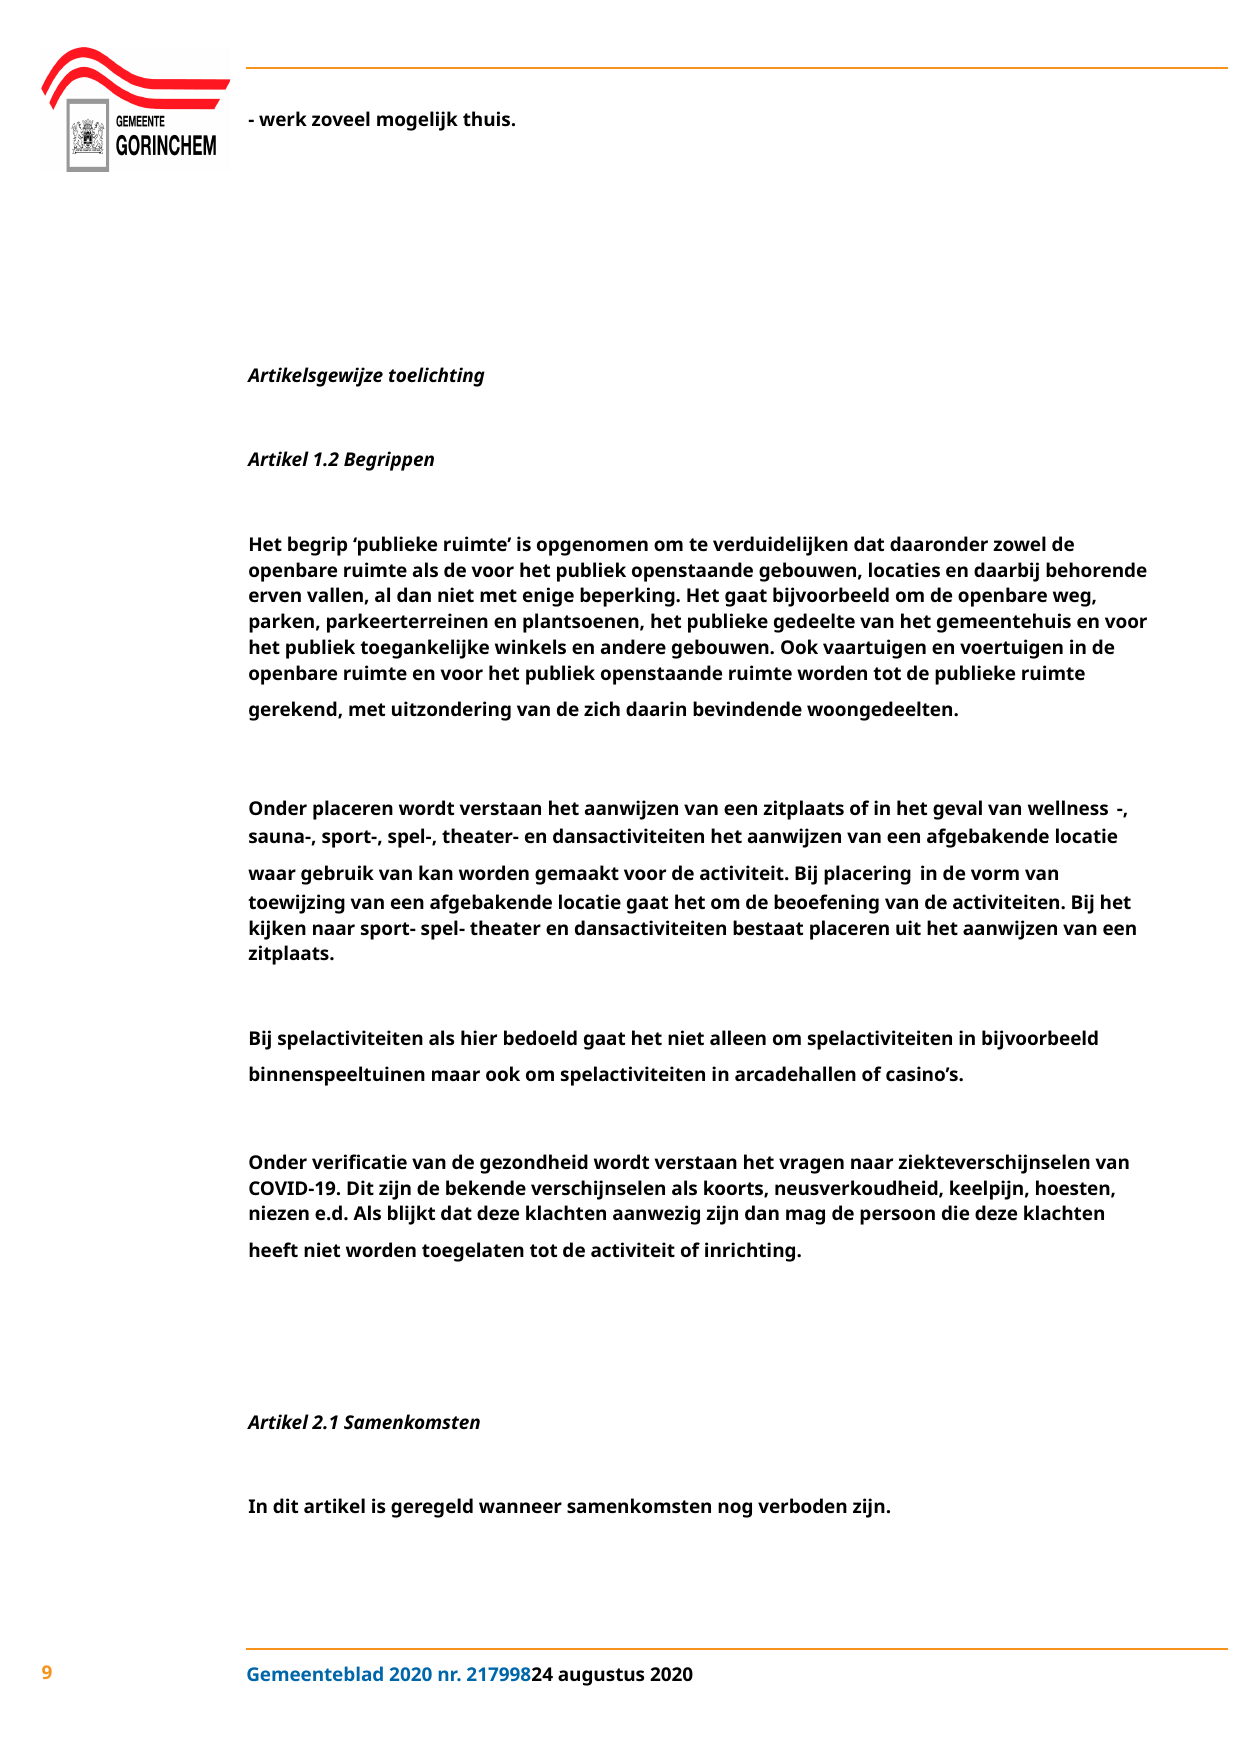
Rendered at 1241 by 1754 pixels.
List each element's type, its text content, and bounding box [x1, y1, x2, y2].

text Bij spelactiviteiten als hier bedoeld gaat het niet alleen om spelactiviteiten in bijvoorbeeld binnenspeeltuinen maar ook om spelactiviteiten in arcadehallen of casino’s. [248, 1025, 1152, 1090]
text Onder placeren wordt verstaan het aanwijzen van een zitplaats of in het geval van wellness -, sauna-, sport-, spel-, theater- en dansactiviteiten het aanwijzen van een afgebakende locatie waar gebruik van kan worden gemaakt voor de activiteit. Bij placering in de vorm van toewijzing van een afgebakende locatie gaat het om de beoefening van de activiteiten. Bij het kijken naar sport- spel- theater en dansactiviteiten bestaat placeren uit het aanwijzen van een zitplaats. [248, 784, 1152, 966]
text Artikel 1.2 Begrippen [248, 447, 1152, 472]
picture [41, 47, 231, 172]
text Onder verificatie van de gezondheid wordt verstaan het vragen naar ziekteverschijnselen van COVID-19. Dit zijn de bekende verschijnselen als koorts, neusverkoudheid, keelpijn, hoesten, niezen e.d. Als blijkt dat deze klachten aanwezig zijn dan mag de persoon die deze klachten heeft niet worden toegelaten tot de activiteit of inrichting. [248, 1149, 1152, 1266]
text In dit artikel is geregeld wanneer samenkomsten nog verboden zijn. [248, 1494, 1152, 1519]
text Artikel 2.1 Samenkomsten [248, 1409, 1152, 1435]
text - werk zoveel mogelijk thuis. [248, 95, 1152, 134]
text Het begrip ‘publieke ruimte’ is opgenomen om te verduidelijken dat daaronder zowel de openbare ruimte als de voor het publiek openstaande gebouwen, locaties en daarbij behorende erven vallen, al dan niet met enige beperking. Het gaat bijvoorbeeld om de openbare weg, parken, parkeerterreinen en plantsoenen, het publieke gedeelte van het gemeentehuis en voor het publiek toegankelijke winkels en andere gebouwen. Ook vaartuigen en voertuigen in de openbare ruimte en voor het publiek openstaande ruimte worden tot de publieke ruimte gerekend, met uitzondering van de zich daarin bevindende woongedeelten. [248, 531, 1152, 725]
text Artikelsgewijze toelichting [248, 362, 1152, 388]
